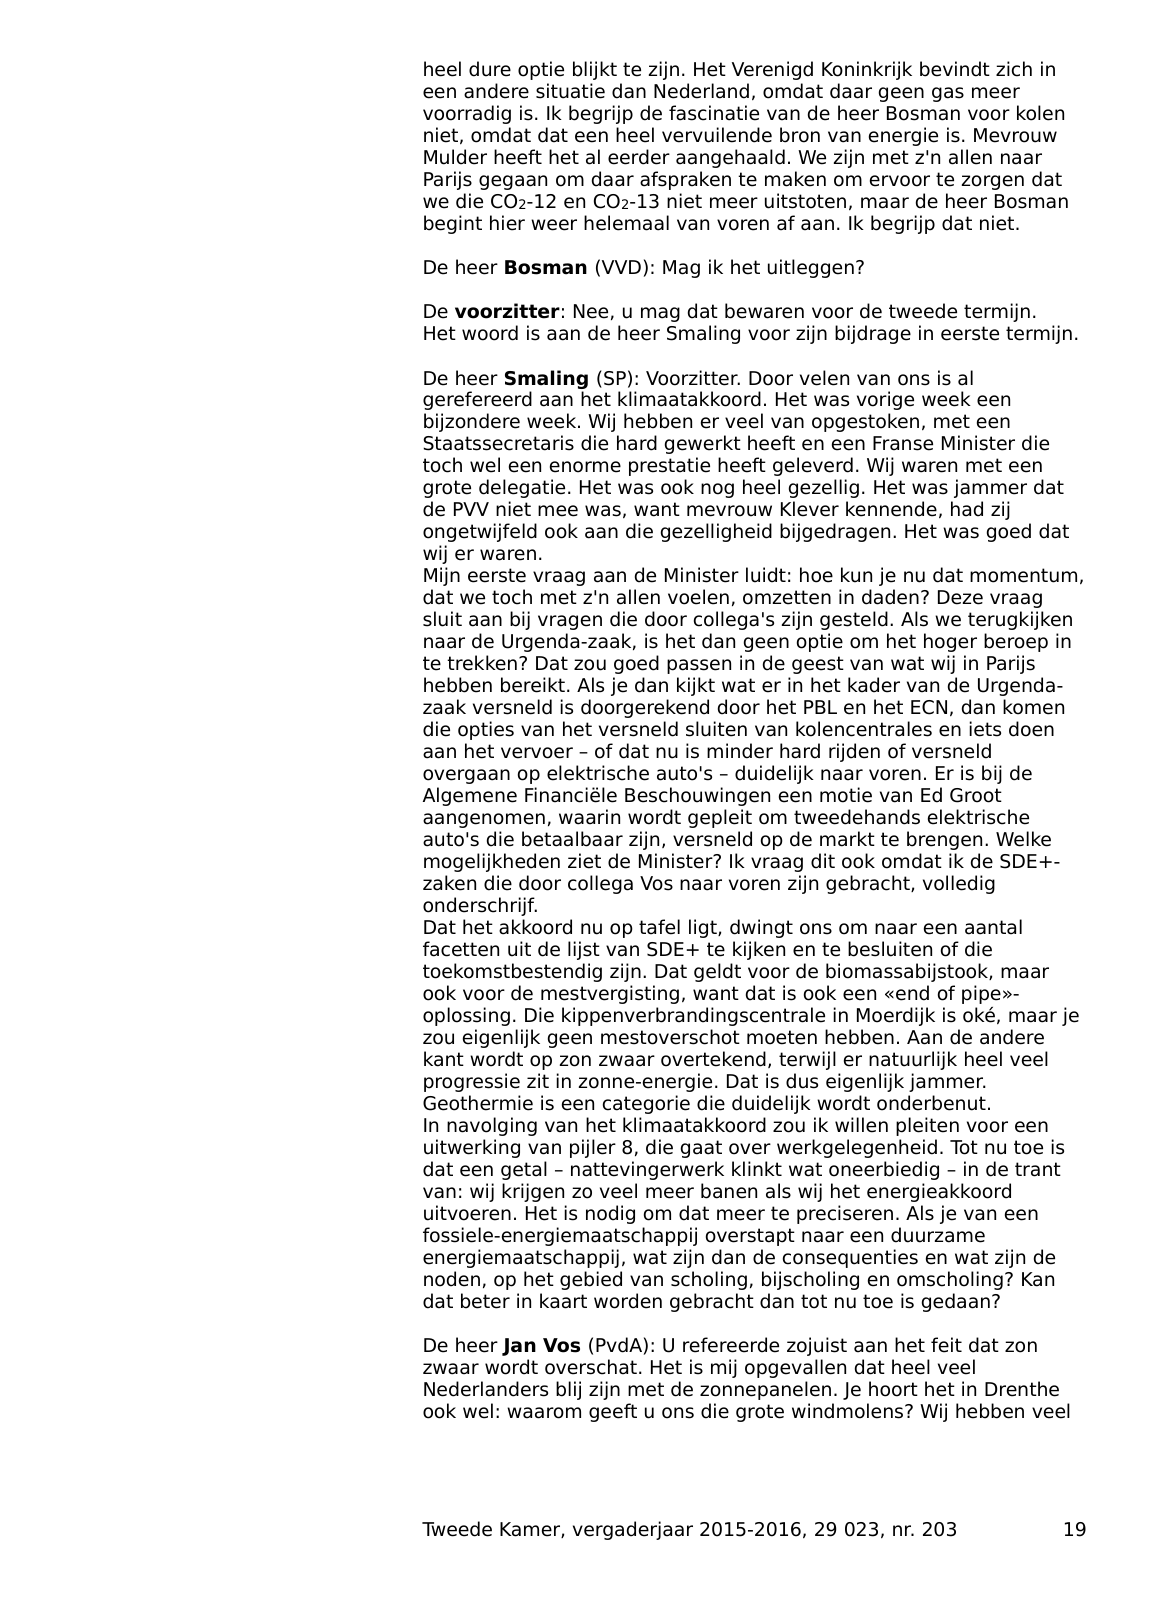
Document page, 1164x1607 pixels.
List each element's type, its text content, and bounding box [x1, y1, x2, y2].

text Dat het akkoord nu op tafel ligt, dwingt ons om naar een aantal facetten uit de lijst van SDE+ te kijken en te besluiten of die toekomstbestendig zijn. Dat geldt voor de biomassabijstook, maar ook voor de mestvergisting, want dat is ook een «end of pipe»-oplossing. Die kippenverbrandingscentrale in Moerdijk is oké, maar je zou eigenlijk geen mestoverschot moeten hebben. Aan de andere kant wordt op zon zwaar overtekend, terwijl er natuurlijk heel veel progressie zit in zonne-energie. Dat is dus eigenlijk jammer. Geothermie is een categorie die duidelijk wordt onderbenut. [422, 917, 1087, 1115]
text De voorzitter: Nee, u mag dat bewaren voor de tweede termijn. [422, 301, 1087, 323]
text De heer Bosman (VVD): Mag ik het uitleggen? [422, 257, 1087, 279]
text De heer Smaling (SP): Voorzitter. Door velen van ons is al gerefereerd aan het klimaatakkoord. Het was vorige week een bijzondere week. Wij hebben er veel van opgestoken, met een Staatssecretaris die hard gewerkt heeft en een Franse Minister die toch wel een enorme prestatie heeft geleverd. Wij waren met een grote delegatie. Het was ook nog heel gezellig. Het was jammer dat de PVV niet mee was, want mevrouw Klever kennende, had zij ongetwijfeld ook aan die gezelligheid bijgedragen. Het was goed dat wij er waren. [422, 367, 1087, 565]
text De heer Jan Vos (PvdA): U refereerde zojuist aan het feit dat zon zwaar wordt overschat. Het is mij opgevallen dat heel veel Nederlanders blij zijn met de zonnepanelen. Je hoort het in Drenthe ook wel: waarom geeft u ons die grote windmolens? Wij hebben veel [422, 1335, 1087, 1423]
text heel dure optie blijkt te zijn. Het Verenigd Koninkrijk bevindt zich in een andere situatie dan Nederland, omdat daar geen gas meer voorradig is. Ik begrijp de fascinatie van de heer Bosman voor kolen niet, omdat dat een heel vervuilende bron van energie is. Mevrouw Mulder heeft het al eerder aangehaald. We zijn met z'n allen naar Parijs gegaan om daar afspraken te maken om ervoor te zorgen dat we die CO2-12 en CO2-13 niet meer uitstoten, maar de heer Bosman begint hier weer helemaal van voren af aan. Ik begrijp dat niet. [422, 59, 1087, 235]
text In navolging van het klimaatakkoord zou ik willen pleiten voor een uitwerking van pijler 8, die gaat over werkgelegenheid. Tot nu toe is dat een getal – nattevingerwerk klinkt wat oneerbiedig – in de trant van: wij krijgen zo veel meer banen als wij het energieakkoord uitvoeren. Het is nodig om dat meer te preciseren. Als je van een fossiele-energiemaatschappij overstapt naar een duurzame energiemaatschappij, wat zijn dan de consequenties en wat zijn de noden, op het gebied van scholing, bijscholing en omscholing? Kan dat beter in kaart worden gebracht dan tot nu toe is gedaan? [422, 1115, 1087, 1312]
text Het woord is aan de heer Smaling voor zijn bijdrage in eerste termijn. [422, 323, 1087, 345]
text Mijn eerste vraag aan de Minister luidt: hoe kun je nu dat momentum, dat we toch met z'n allen voelen, omzetten in daden? Deze vraag sluit aan bij vragen die door collega's zijn gesteld. Als we terugkijken naar de Urgenda-zaak, is het dan geen optie om het hoger beroep in te trekken? Dat zou goed passen in de geest van wat wij in Parijs hebben bereikt. Als je dan kijkt wat er in het kader van de Urgenda-zaak versneld is doorgerekend door het PBL en het ECN, dan komen die opties van het versneld sluiten van kolencentrales en iets doen aan het vervoer – of dat nu is minder hard rijden of versneld overgaan op elektrische auto's – duidelijk naar voren. Er is bij de Algemene Financiële Beschouwingen een motie van Ed Groot aangenomen, waarin wordt gepleit om tweedehands elektrische auto's die betaalbaar zijn, versneld op de markt te brengen. Welke mogelijkheden ziet de Minister? Ik vraag dit ook omdat ik de SDE+-zaken die door collega Vos naar voren zijn gebracht, volledig onderschrijf. [422, 565, 1087, 917]
